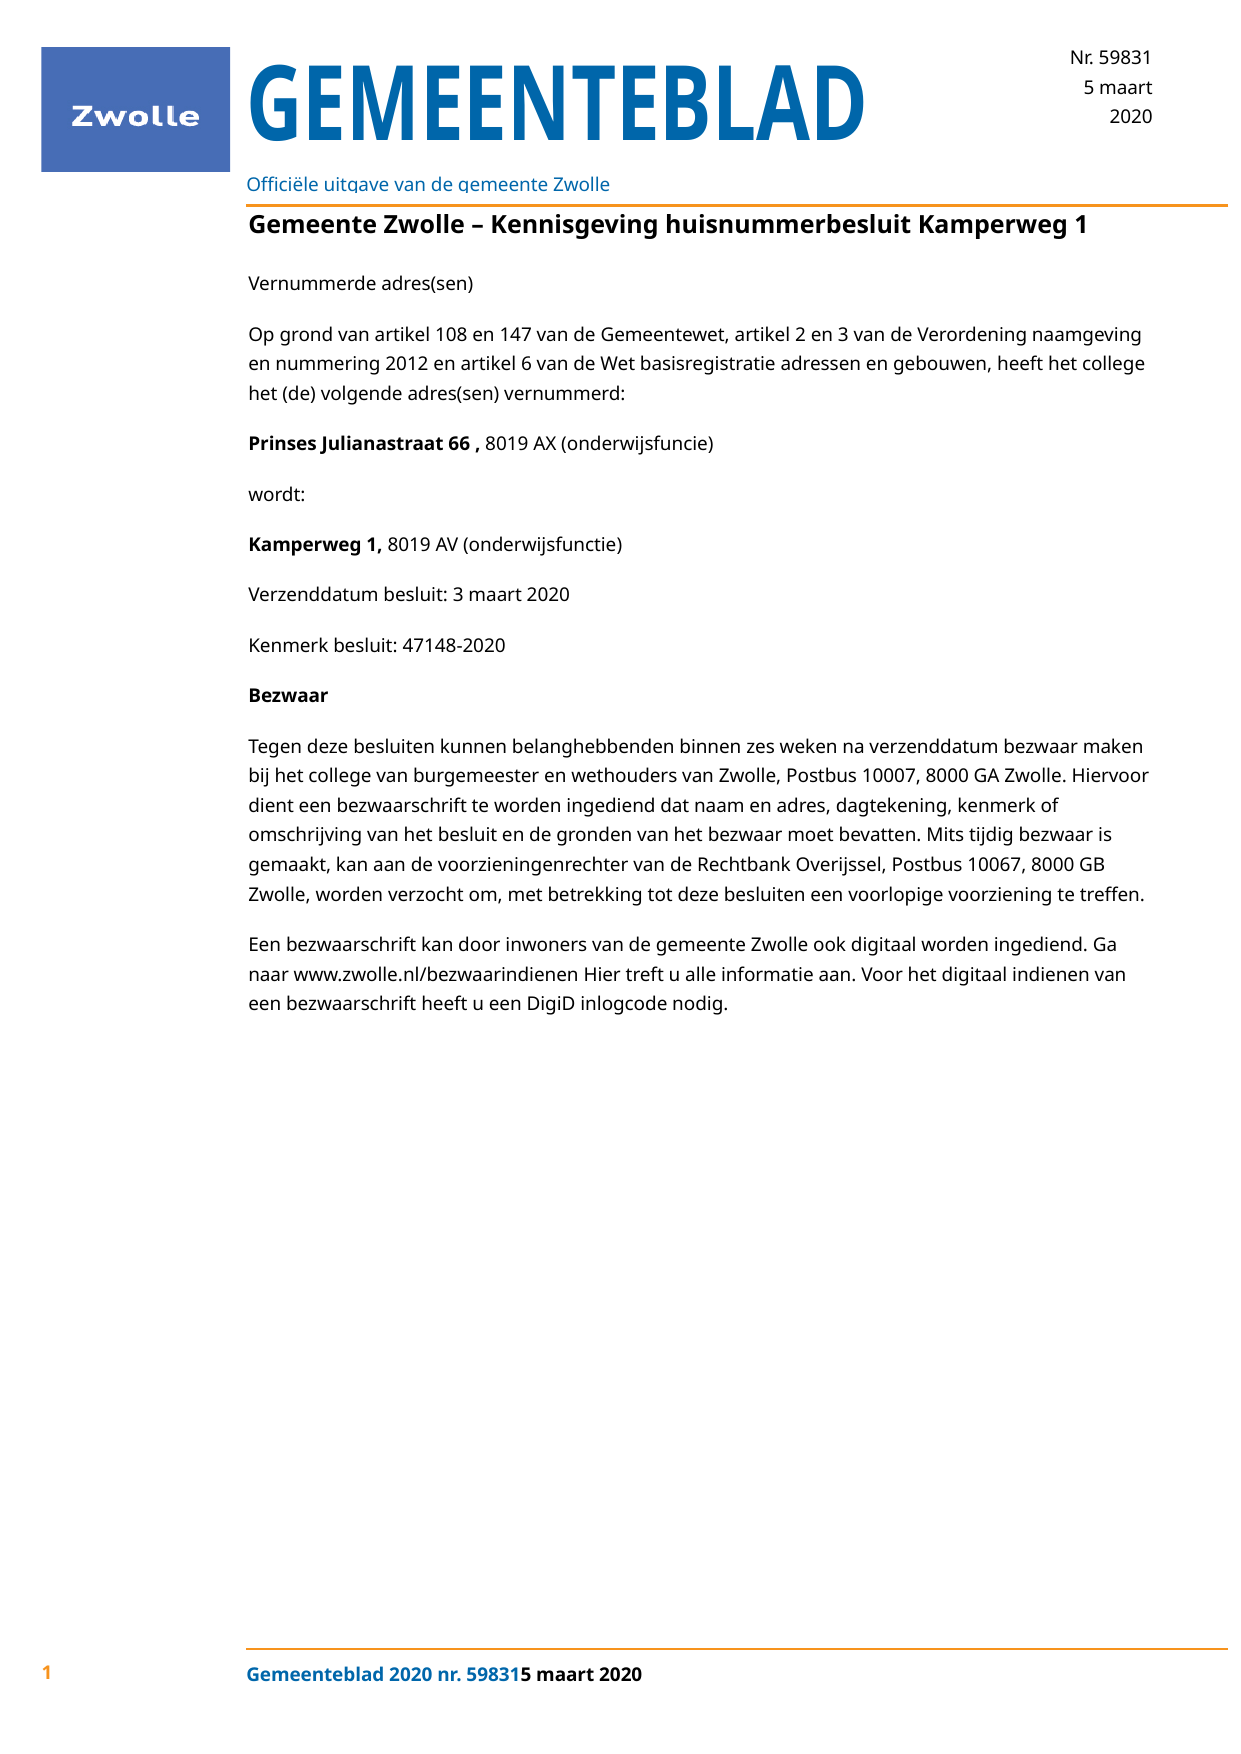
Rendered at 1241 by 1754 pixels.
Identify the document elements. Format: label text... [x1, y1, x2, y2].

text Vernummerde adres(sen) [248, 270, 1152, 296]
text Verzenddatum besluit: 3 maart 2020 [248, 582, 1152, 607]
text wordt: [248, 481, 1152, 506]
text Een bezwaarschrift kan door inwoners van de gemeente Zwolle ook digitaal worden ingediend. Ga naar www.zwolle.nl/bezwaarindienen Hier treft u alle informatie aan. Voor het digitaal indienen van een bezwaarschrift heeft u een DigiD inlogcode nodig. [248, 931, 1152, 1016]
picture [41, 47, 231, 172]
text Prinses Julianastraat 66 , 8019 AX (onderwijsfuncie) [248, 430, 1152, 456]
text Bezwaar [248, 682, 1152, 708]
text Kenmerk besluit: 47148-2020 [248, 632, 1152, 658]
text Gemeente Zwolle – Kennisgeving huisnummerbesluit Kamperweg 1 [248, 207, 1152, 241]
text Op grond van artikel 108 en 147 van de Gemeentewet, artikel 2 en 3 van de Verordening naamgeving en nummering 2012 en artikel 6 van de Wet basisregistratie adressen en gebouwen, heeft het college het (de) volgende adres(sen) vernummerd: [248, 321, 1152, 406]
text Kamperweg 1, 8019 AV (onderwijsfunctie) [248, 531, 1152, 557]
text Tegen deze besluiten kunnen belanghebbenden binnen zes weken na verzenddatum bezwaar maken bij het college van burgemeester en wethouders van Zwolle, Postbus 10007, 8000 GA Zwolle. Hiervoor dient een bezwaarschrift te worden ingediend dat naam en adres, dagtekening, kenmerk of omschrijving van het besluit en de gronden van het bezwaar moet bevatten. Mits tijdig bezwaar is gemaakt, kan aan de voorzieningenrechter van de Rechtbank Overijssel, Postbus 10067, 8000 GB Zwolle, worden verzocht om, met betrekking tot deze besluiten een voorlopige voorziening te treffen. [248, 733, 1152, 906]
